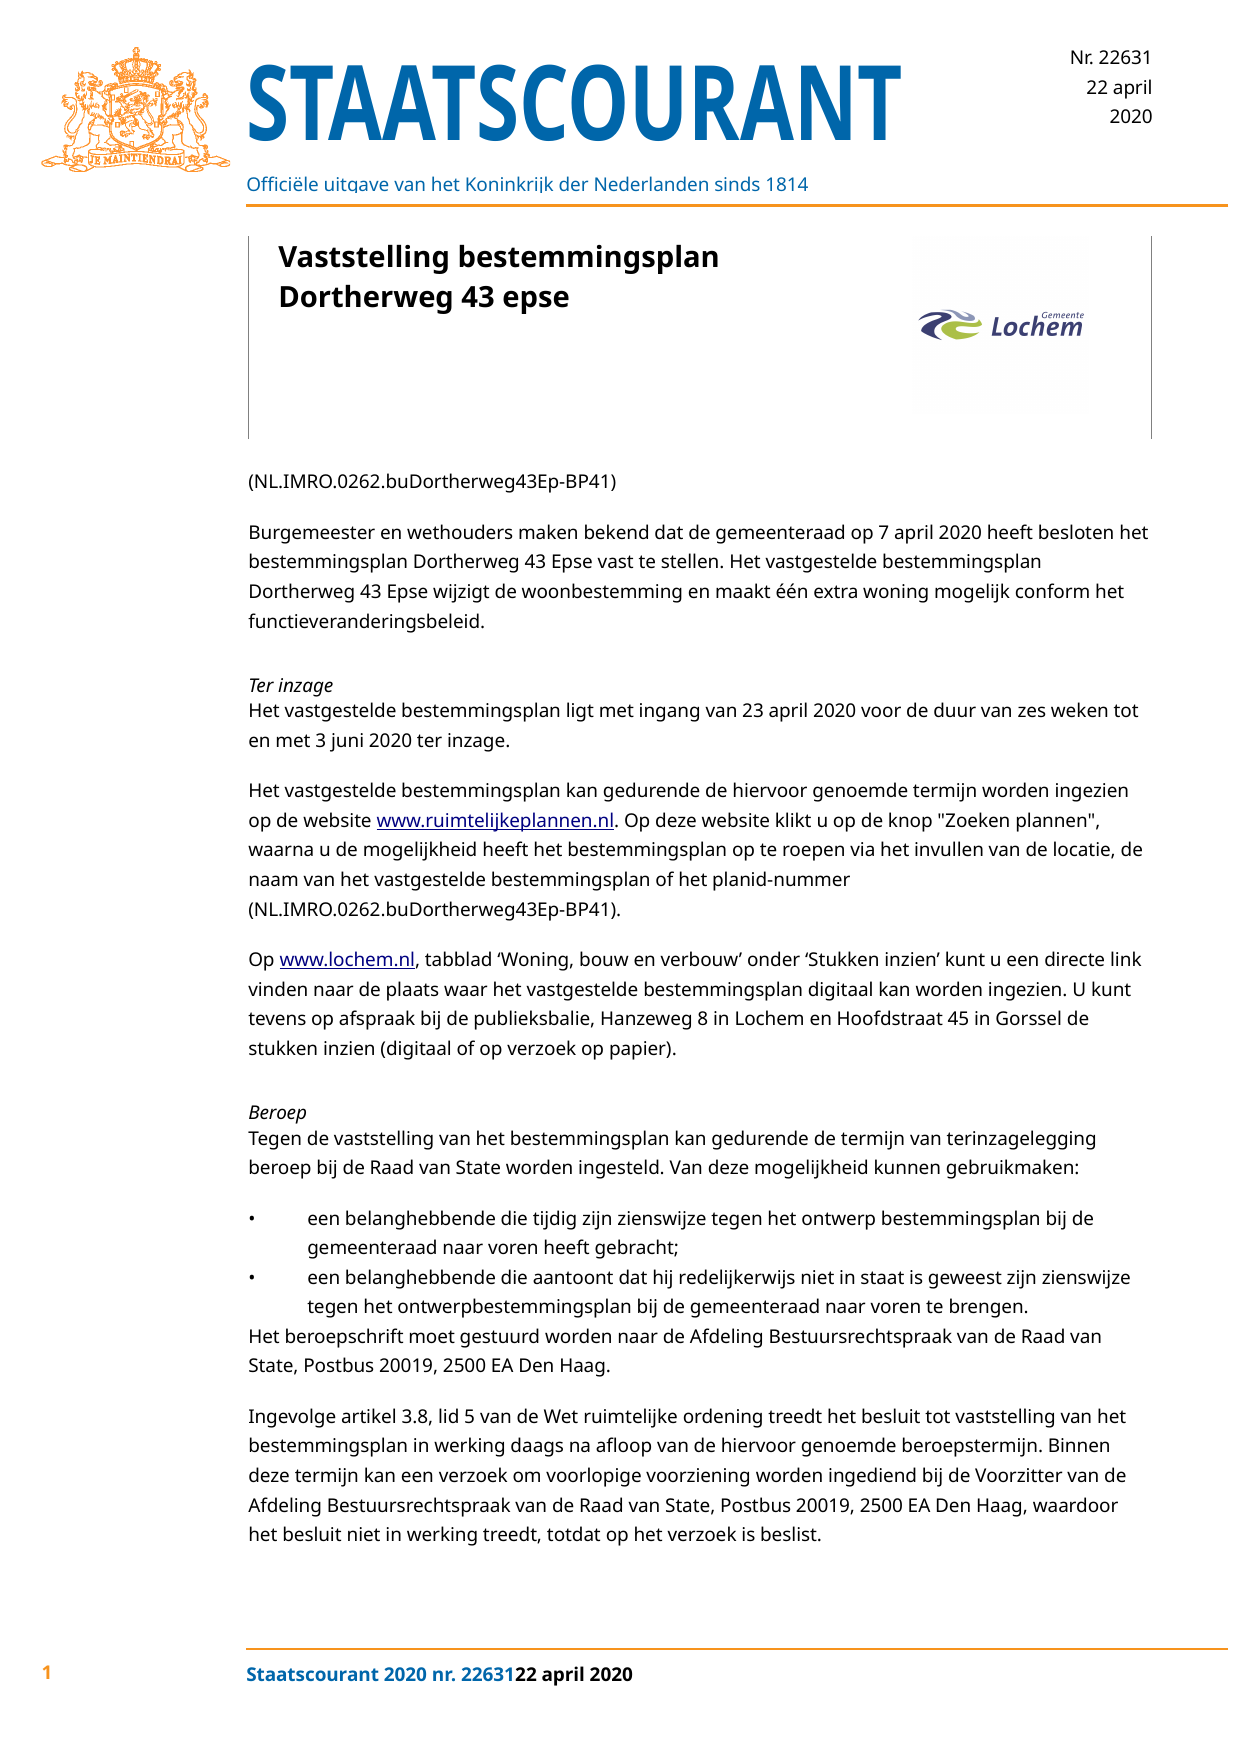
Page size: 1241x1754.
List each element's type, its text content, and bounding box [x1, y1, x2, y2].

text Het vastgestelde bestemmingsplan ligt met ingang van 23 april 2020 voor de duur van zes weken tot en met 3 juni 2020 ter inzage. [248, 697, 1152, 753]
table_header [850, 236, 912, 413]
text Ingevolge artikel 3.8, lid 5 van de Wet ruimtelijke ordening treedt het besluit tot vaststelling van het bestemmingsplan in werking daags na afloop van de hiervoor genoemde beroepstermijn. Binnen deze termijn kan een verzoek om voorlopige voorziening worden ingediend bij de Voorzitter van de Afdeling Bestuursrechtspraak van de Raad van State, Postbus 20019, 2500 EA Den Haag, waardoor het besluit niet in werking treedt, totdat op het verzoek is beslist. [248, 1403, 1152, 1547]
list een belanghebbende die tijdig zijn zienswijze tegen het ontwerp bestemmingsplan bij de gemeenteraad naar voren heeft gebracht; [248, 1205, 1152, 1260]
picture [912, 236, 1090, 414]
text Beroep [248, 1099, 1152, 1125]
text Het beroepschrift moet gestuurd worden naar de Afdeling Bestuursrechtspraak van de Raad van State, Postbus 20019, 2500 EA Den Haag. [248, 1323, 1152, 1378]
text Op www.lochem.nl, tabblad ‘Woning, bouw en verbouw’ onder ‘Stukken inzien’ kunt u een directe link vinden naar de plaats waar het vastgestelde bestemmingsplan digitaal kan worden ingezien. U kunt tevens op afspraak bij de publieksbalie, Hanzeweg 8 in Lochem en Hoofdstraat 45 in Gorssel de stukken inzien (digitaal of op verzoek op papier). [248, 946, 1152, 1061]
table_header Vaststelling bestemmingsplan Dortherweg 43 epse [249, 236, 850, 439]
picture [41, 47, 231, 172]
table_header [850, 414, 1151, 439]
text Burgemeester en wethouders maken bekend dat de gemeenteraad op 7 april 2020 heeft besloten het bestemmingsplan Dortherweg 43 Epse vast te stellen. Het vastgestelde bestemmingsplan Dortherweg 43 Epse wijzigt de woonbestemming en maakt één extra woning mogelijk conform het functieveranderingsbeleid. [248, 519, 1152, 633]
text Ter inzage [248, 672, 1152, 697]
text Tegen de vaststelling van het bestemmingsplan kan gedurende de termijn van terinzagelegging beroep bij de Raad van State worden ingesteld. Van deze mogelijkheid kunnen gebruikmaken: [248, 1125, 1152, 1180]
table_header [1090, 236, 1151, 413]
text (NL.IMRO.0262.buDortherweg43Ep-BP41) [248, 469, 1152, 494]
text Het vastgestelde bestemmingsplan kan gedurende de hiervoor genoemde termijn worden ingezien op de website www.ruimtelijkeplannen.nl. Op deze website klikt u op de knop "Zoeken plannen", waarna u de mogelijkheid heeft het bestemmingsplan op te roepen via het invullen van de locatie, de naam van het vastgestelde bestemmingsplan of het planid-nummer (NL.IMRO.0262.buDortherweg43Ep-BP41). [248, 777, 1152, 922]
list een belanghebbende die aantoont dat hij redelijkerwijs niet in staat is geweest zijn zienswijze tegen het ontwerpbestemmingsplan bij de gemeenteraad naar voren te brengen. [248, 1264, 1152, 1319]
